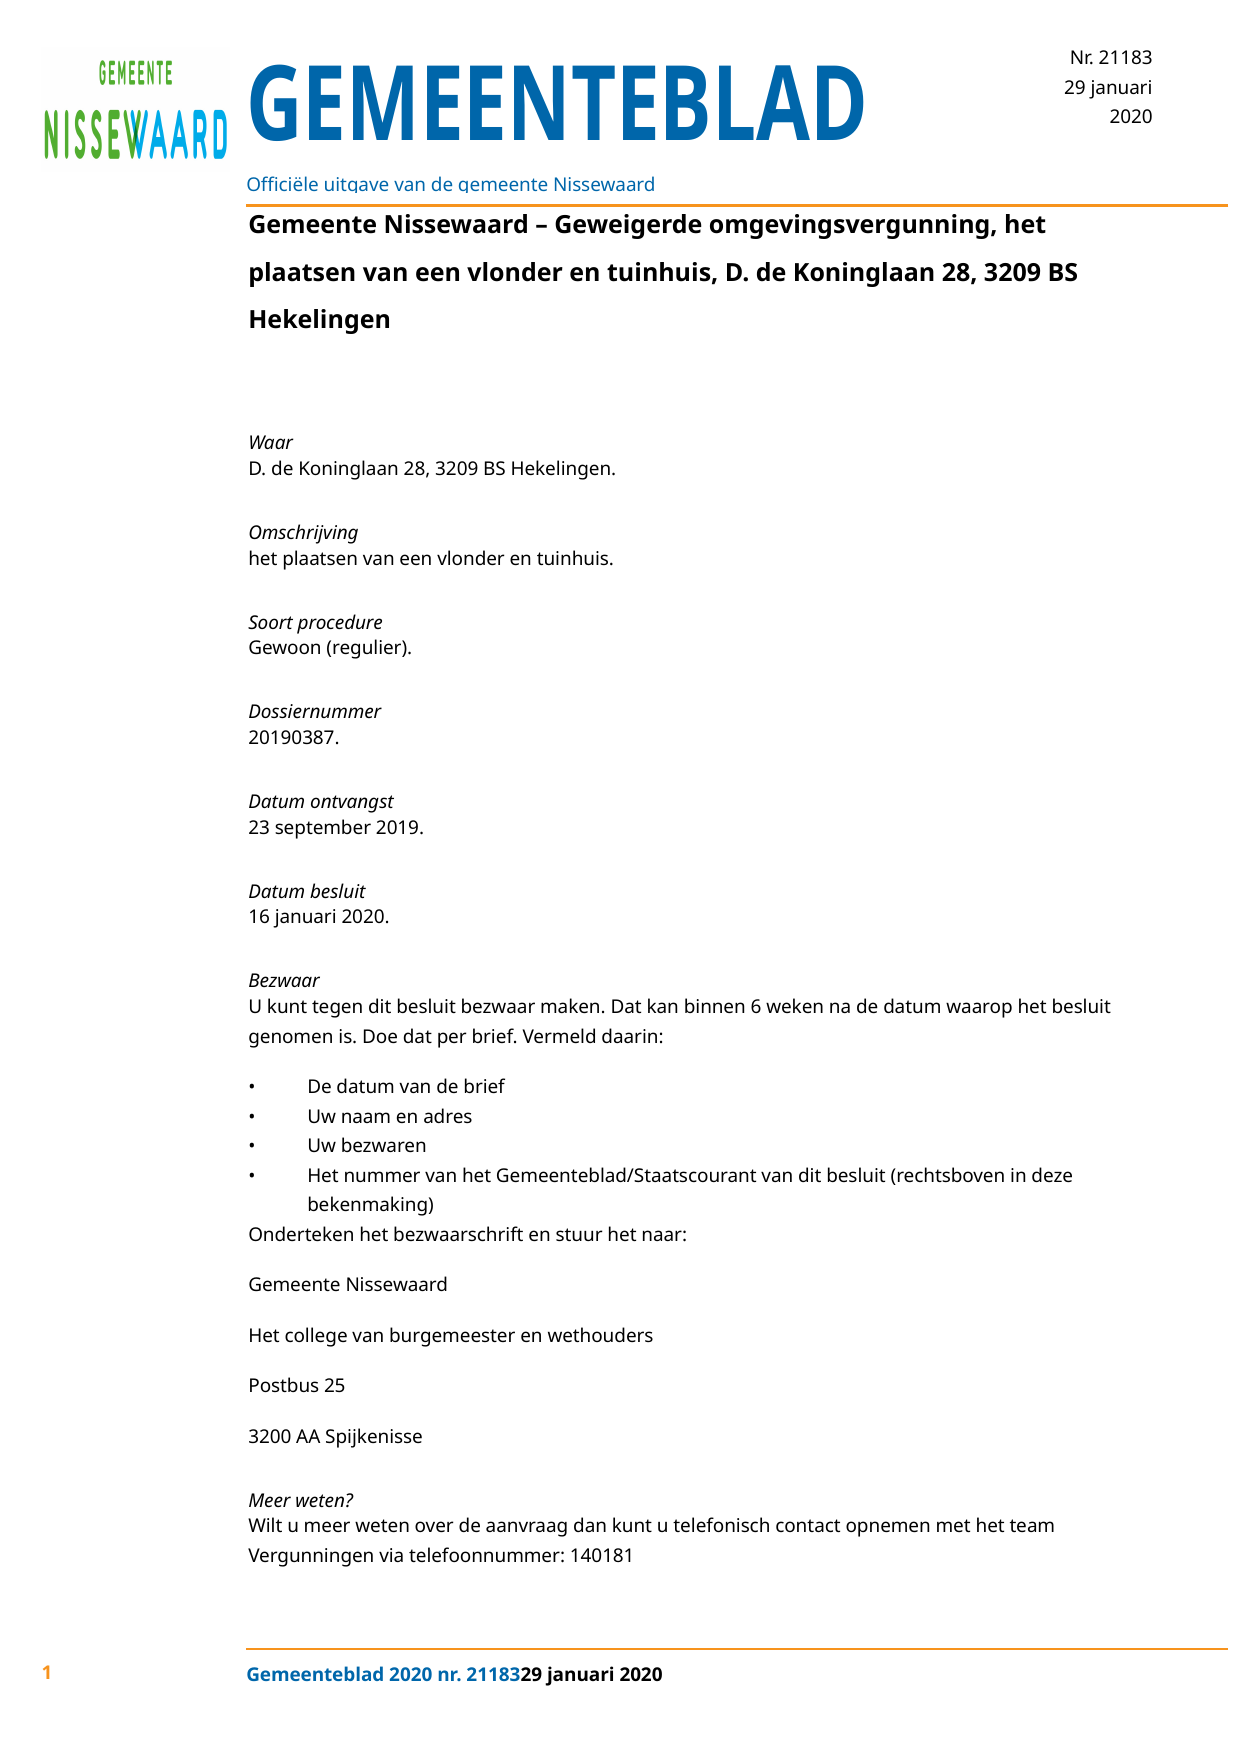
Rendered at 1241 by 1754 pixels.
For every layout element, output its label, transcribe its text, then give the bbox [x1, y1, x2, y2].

text U kunt tegen dit besluit bezwaar maken. Dat kan binnen 6 weken na de datum waarop het besluit genomen is. Doe dat per brief. Vermeld daarin: [248, 993, 1152, 1049]
text Datum ontvangst [248, 788, 1152, 814]
text 23 september 2019. [248, 814, 1152, 840]
text 16 januari 2020. [248, 904, 1152, 929]
list De datum van de brief [248, 1073, 1152, 1099]
list Het nummer van het Gemeenteblad/Staatscourant van dit besluit (rechtsboven in deze bekenmaking) [248, 1162, 1152, 1217]
text Gemeente Nissewaard – Geweigerde omgevingsvergunning, het plaatsen van een vlonder en tuinhuis, D. de Koninglaan 28, 3209 BS Hekelingen [248, 207, 1152, 336]
text Postbus 25 [248, 1372, 1152, 1398]
text Waar [248, 429, 1152, 455]
text 3200 AA Spijkenisse [248, 1423, 1152, 1449]
picture [41, 47, 231, 172]
text Dossiernummer [248, 698, 1152, 724]
text Soort procedure [248, 609, 1152, 634]
text Gemeente Nissewaard [248, 1272, 1152, 1297]
text 20190387. [248, 724, 1152, 750]
list Uw bezwaren [248, 1132, 1152, 1158]
text Onderteken het bezwaarschrift en stuur het naar: [248, 1221, 1152, 1247]
text Gewoon (regulier). [248, 634, 1152, 660]
list Uw naam en adres [248, 1103, 1152, 1129]
text D. de Koninglaan 28, 3209 BS Hekelingen. [248, 455, 1152, 481]
text Bezwaar [248, 968, 1152, 993]
text Wilt u meer weten over de aanvraag dan kunt u telefonisch contact opnemen met het team Vergunningen via telefoonnummer: 140181 [248, 1513, 1152, 1568]
text Omschrijving [248, 519, 1152, 545]
text Meer weten? [248, 1487, 1152, 1513]
text Datum besluit [248, 878, 1152, 904]
text het plaatsen van een vlonder en tuinhuis. [248, 545, 1152, 571]
text Het college van burgemeester en wethouders [248, 1322, 1152, 1348]
